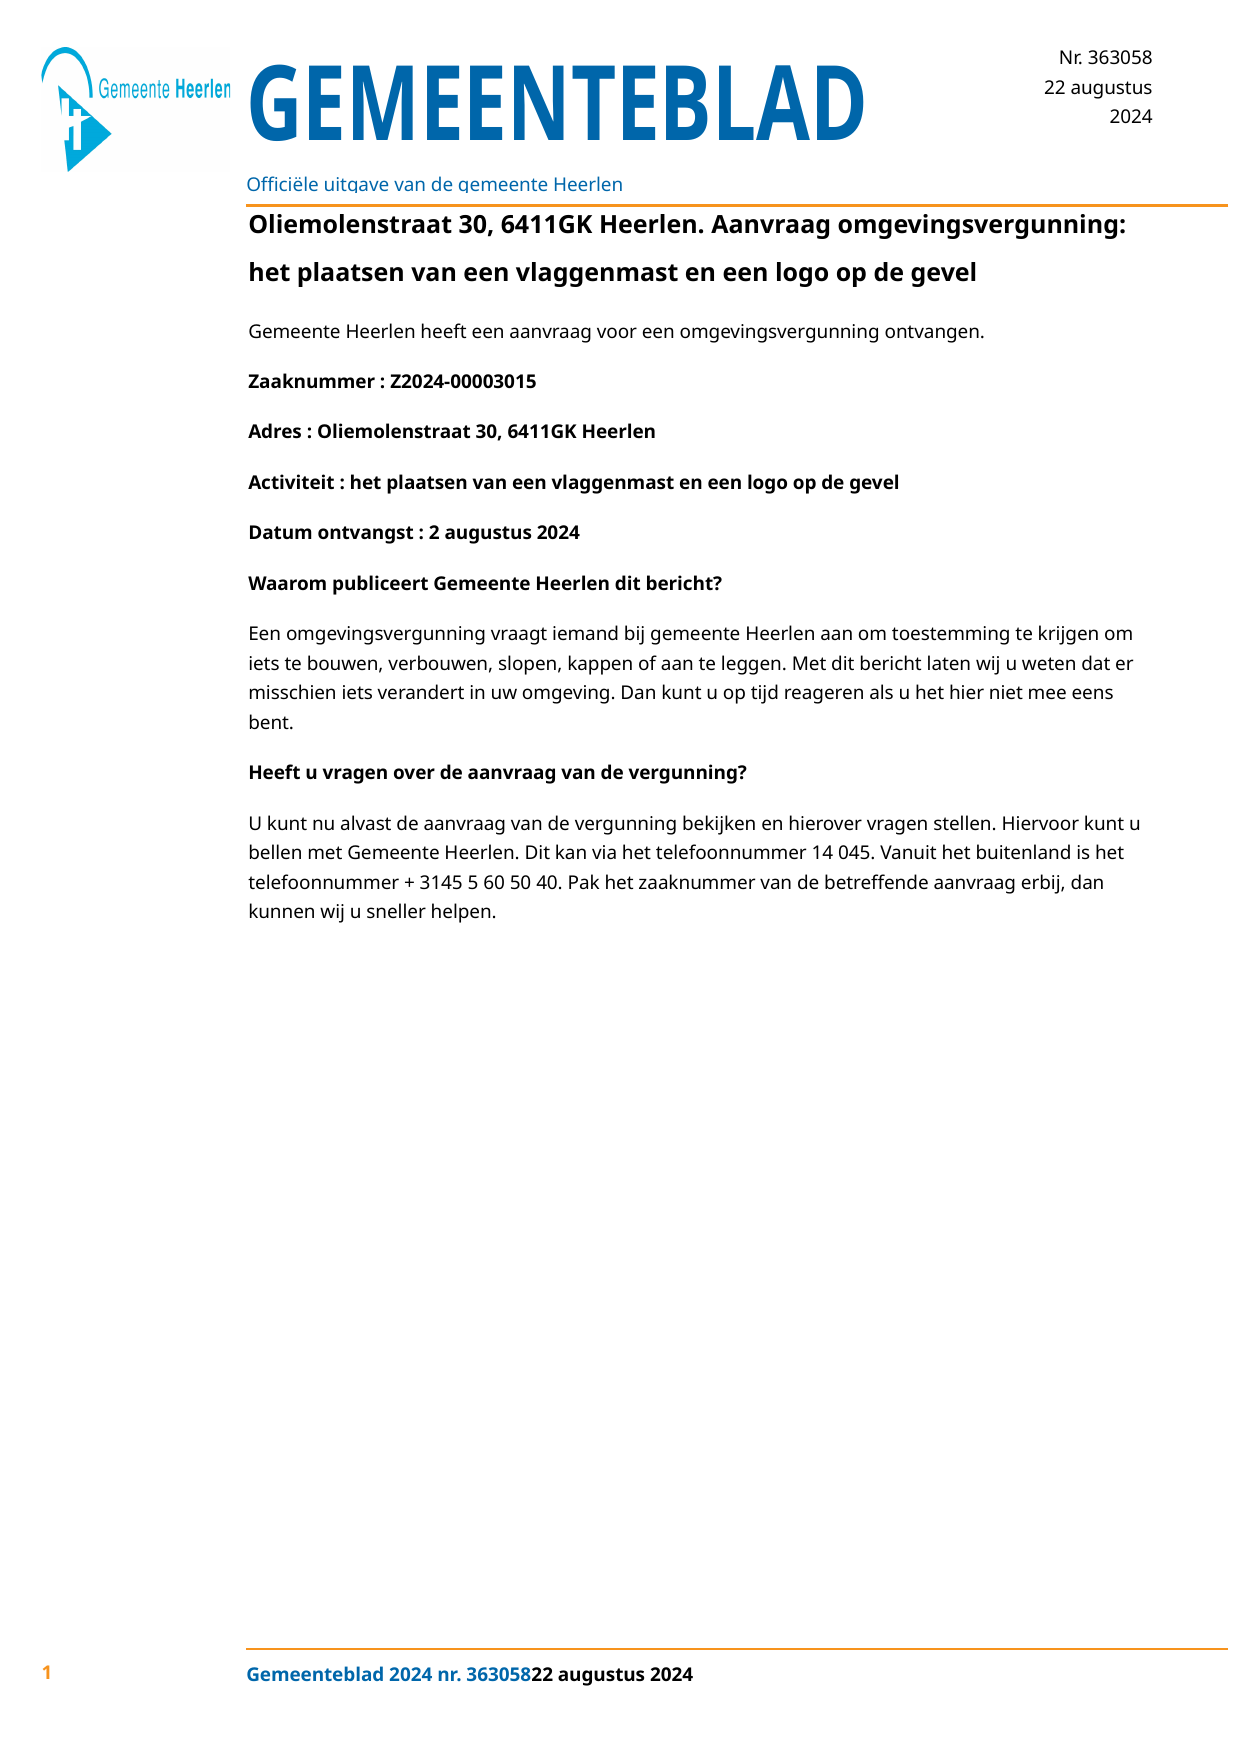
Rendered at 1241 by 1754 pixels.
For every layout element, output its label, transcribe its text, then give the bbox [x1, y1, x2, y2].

text Adres : Oliemolenstraat 30, 6411GK Heerlen [248, 419, 1152, 444]
text Een omgevingsvergunning vraagt iemand bij gemeente Heerlen aan om toestemming te krijgen om iets te bouwen, verbouwen, slopen, kappen of aan te leggen. Met dit bericht laten wij u weten dat er misschien iets verandert in uw omgeving. Dan kunt u op tijd reageren als u het hier niet mee eens bent. [248, 620, 1152, 735]
picture [41, 47, 231, 172]
text Zaaknummer : Z2024-00003015 [248, 368, 1152, 394]
text Gemeente Heerlen heeft een aanvraag voor een omgevingsvergunning ontvangen. [248, 318, 1152, 344]
picture [41, 47, 59, 70]
text Waarom publiceert Gemeente Heerlen dit bericht? [248, 570, 1152, 596]
text Activiteit : het plaatsen van een vlaggenmast en een logo op de gevel [248, 469, 1152, 495]
text Datum ontvangst : 2 augustus 2024 [248, 519, 1152, 545]
text Heeft u vragen over de aanvraag van de vergunning? [248, 759, 1152, 785]
text Oliemolenstraat 30, 6411GK Heerlen. Aanvraag omgevingsvergunning: het plaatsen van een vlaggenmast en een logo op de gevel [248, 207, 1152, 288]
text U kunt nu alvast de aanvraag van de vergunning bekijken en hierover vragen stellen. Hiervoor kunt u bellen met Gemeente Heerlen. Dit kan via het telefoonnummer 14 045. Vanuit het buitenland is het telefoonnummer + 3145 5 60 50 40. Pak het zaaknummer van de betreffende aanvraag erbij, dan kunnen wij u sneller helpen. [248, 810, 1152, 924]
